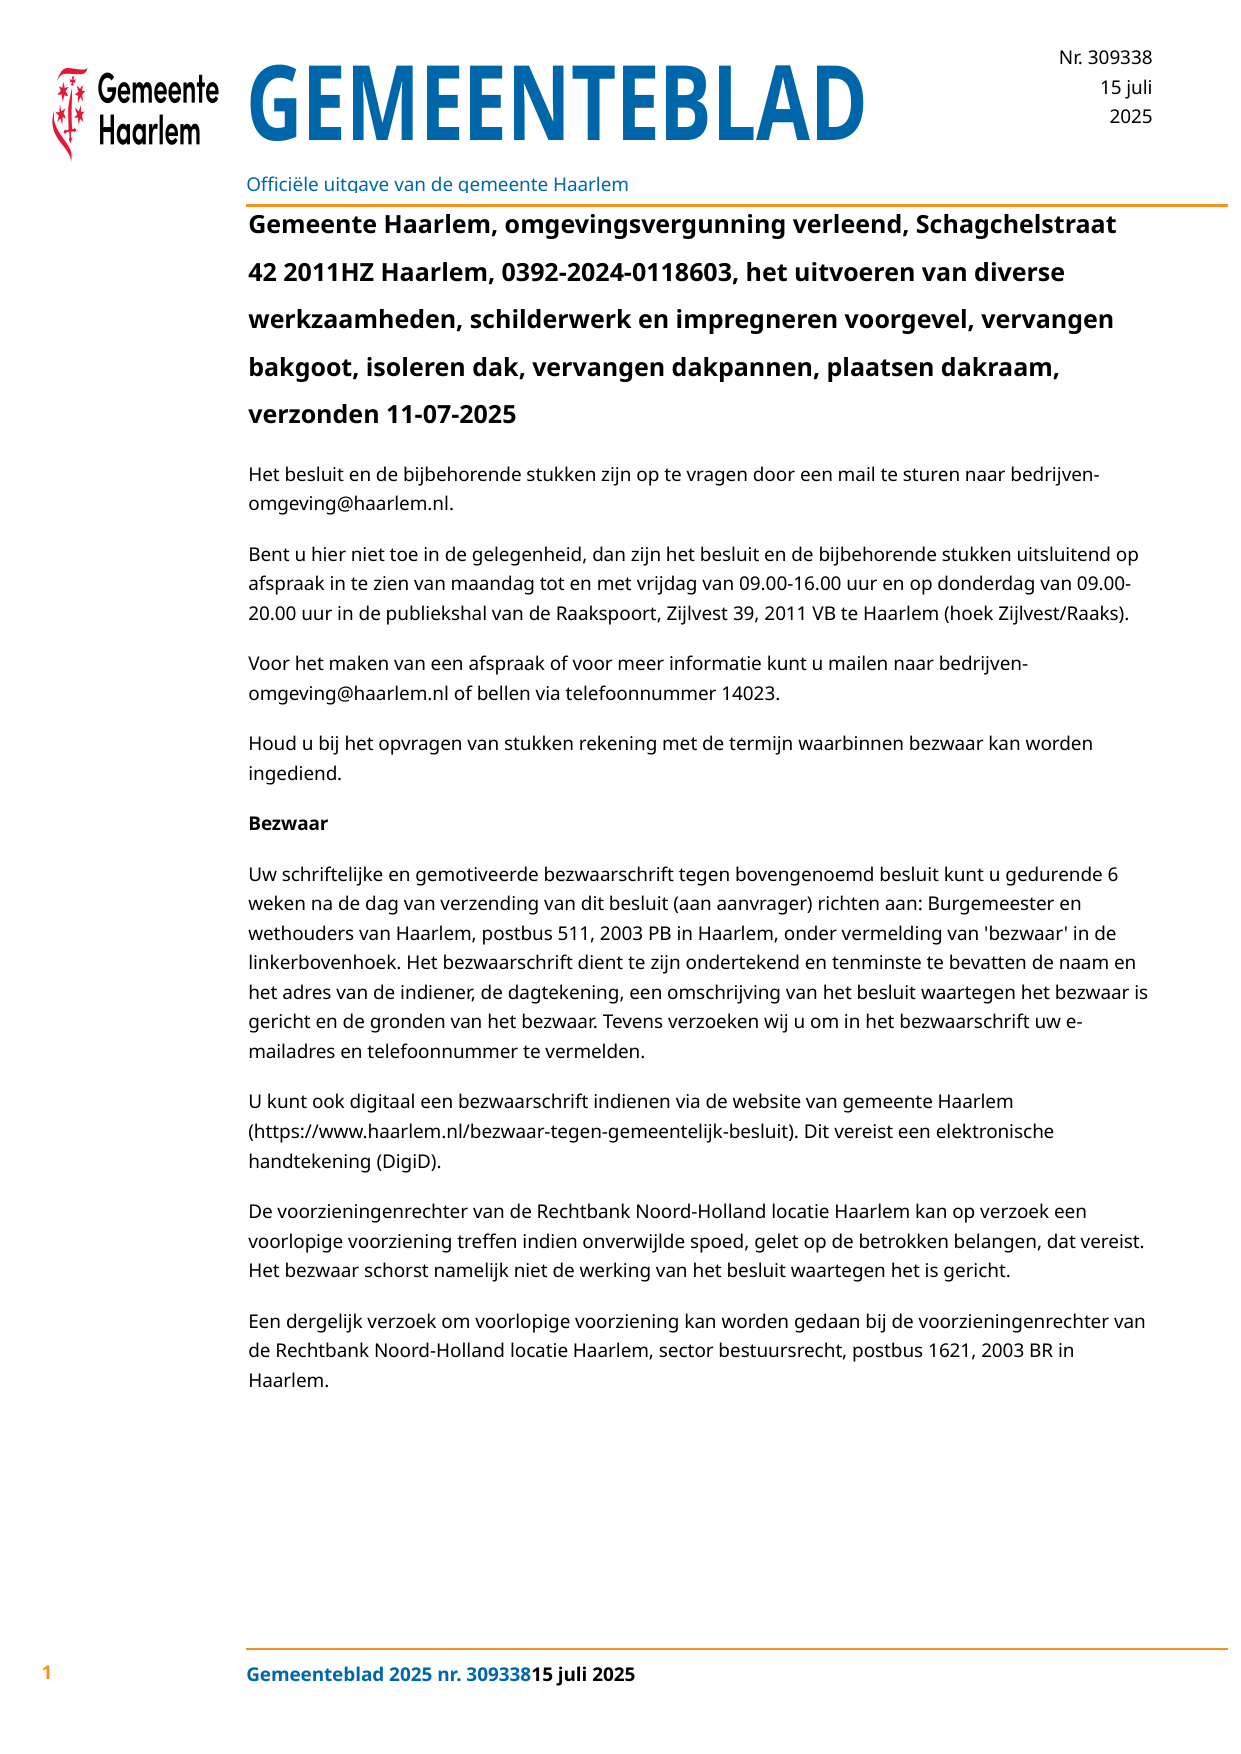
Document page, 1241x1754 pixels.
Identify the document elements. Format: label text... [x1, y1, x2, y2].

picture [41, 47, 231, 172]
text Voor het maken van een afspraak of voor meer informatie kunt u mailen naar bedrijven-omgeving@haarlem.nl of bellen via telefoonnummer 14023. [248, 650, 1152, 706]
text Het besluit en de bijbehorende stukken zijn op te vragen door een mail te sturen naar bedrijven-omgeving@haarlem.nl. [248, 461, 1152, 516]
text Bezwaar [248, 810, 1152, 836]
text U kunt ook digitaal een bezwaarschrift indienen via de website van gemeente Haarlem (https://www.haarlem.nl/bezwaar-tegen-gemeentelijk-besluit). Dit vereist een elektronische handtekening (DigiD). [248, 1089, 1152, 1173]
text Uw schriftelijke en gemotiveerde bezwaarschrift tegen bovengenoemd besluit kunt u gedurende 6 weken na de dag van verzending van dit besluit (aan aanvrager) richten aan: Burgemeester en wethouders van Haarlem, postbus 511, 2003 PB in Haarlem, onder vermelding van 'bezwaar' in de linkerbovenhoek. Het bezwaarschrift dient te zijn ondertekend en tenminste te bevatten de naam en het adres van de indiener, de dagtekening, een omschrijving van het besluit waartegen het bezwaar is gericht en de gronden van het bezwaar. Tevens verzoeken wij u om in het bezwaarschrift uw e-mailadres en telefoonnummer te vermelden. [248, 861, 1152, 1064]
text Gemeente Haarlem, omgevingsvergunning verleend, Schagchelstraat 42 2011HZ Haarlem, 0392-2024-0118603, het uitvoeren van diverse werkzaamheden, schilderwerk en impregneren voorgevel, vervangen bakgoot, isoleren dak, vervangen dakpannen, plaatsen dakraam, verzonden 11-07-2025 [248, 207, 1152, 431]
text Bent u hier niet toe in de gelegenheid, dan zijn het besluit en de bijbehorende stukken uitsluitend op afspraak in te zien van maandag tot en met vrijdag van 09.00-16.00 uur en op donderdag van 09.00-20.00 uur in de publiekshal van de Raakspoort, Zijlvest 39, 2011 VB te Haarlem (hoek Zijlvest/Raaks). [248, 541, 1152, 626]
text Houd u bij het opvragen van stukken rekening met de termijn waarbinnen bezwaar kan worden ingediend. [248, 730, 1152, 786]
text De voorzieningenrechter van de Rechtbank Noord-Holland locatie Haarlem kan op verzoek een voorlopige voorziening treffen indien onverwijlde spoed, gelet op de betrokken belangen, dat vereist. Het bezwaar schorst namelijk niet de werking van het besluit waartegen het is gericht. [248, 1198, 1152, 1283]
text Een dergelijk verzoek om voorlopige voorziening kan worden gedaan bij de voorzieningenrechter van de Rechtbank Noord-Holland locatie Haarlem, sector bestuursrecht, postbus 1621, 2003 BR in Haarlem. [248, 1308, 1152, 1393]
